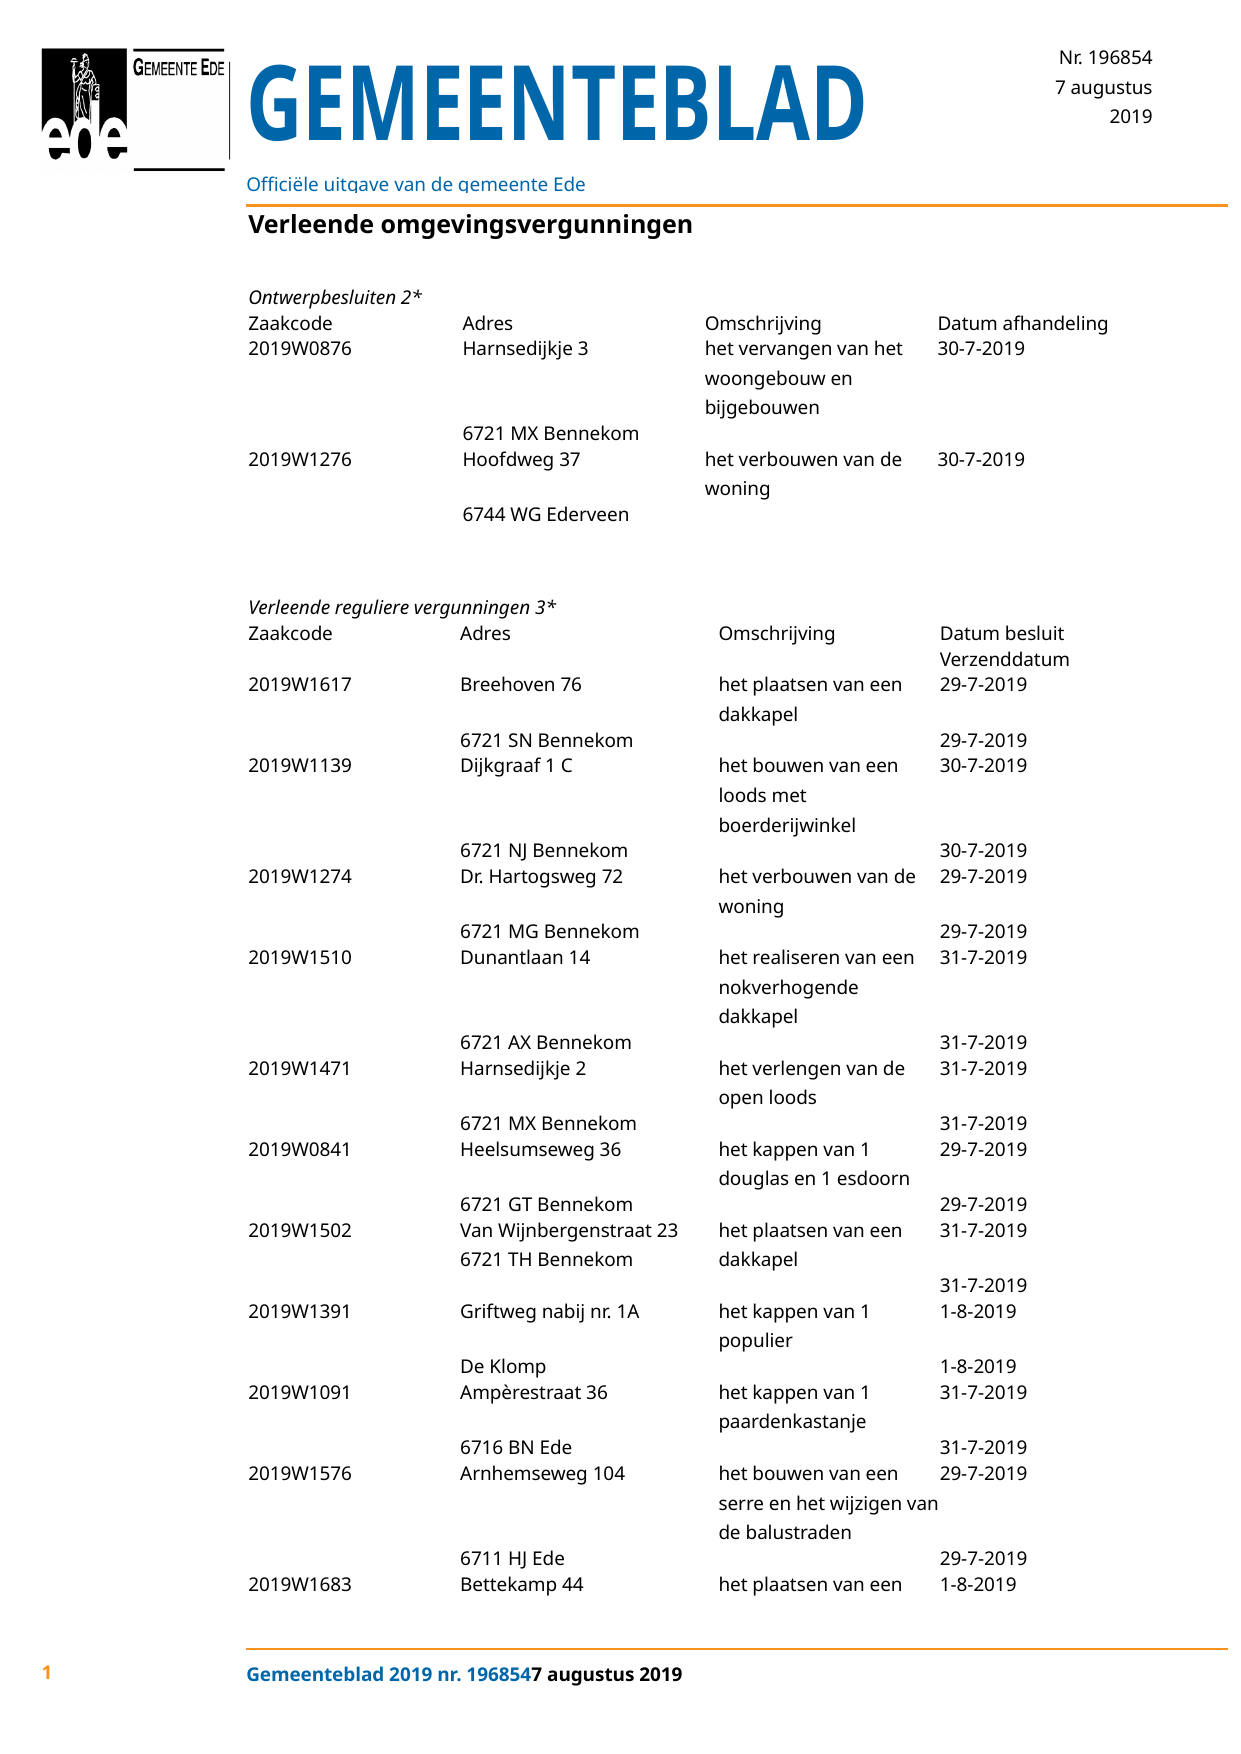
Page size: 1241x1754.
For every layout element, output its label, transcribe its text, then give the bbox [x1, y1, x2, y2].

table_cell 1-8-2019 [940, 1353, 1152, 1379]
table_cell [718, 1545, 939, 1571]
table_cell Hoofdweg 37 [462, 446, 704, 501]
table_cell 30-7-2019 [940, 753, 1152, 837]
table_cell 30-7-2019 [937, 446, 1152, 501]
table_header Omschrijving [705, 310, 937, 335]
table_cell Harnsedijkje 3 [462, 335, 704, 420]
picture [41, 47, 231, 172]
table_cell [718, 1434, 939, 1460]
table_cell 29-7-2019 [940, 1460, 1152, 1545]
table_cell [705, 420, 937, 446]
table_cell [718, 919, 939, 944]
table_cell 6721 AX Bennekom [460, 1029, 718, 1055]
table_cell 2019W1391 [248, 1298, 460, 1353]
table_cell Harnsedijkje 2 [460, 1055, 718, 1110]
table_cell [718, 1110, 939, 1136]
table_cell Heelsumseweg 36 [460, 1136, 718, 1191]
table_cell 2019W1576 [248, 1460, 460, 1545]
table_cell 1-8-2019 [940, 1571, 1152, 1596]
table_cell 29-7-2019 [940, 1136, 1152, 1191]
table_cell 2019W0841 [248, 1136, 460, 1191]
table_cell 6721 GT Bennekom [460, 1191, 718, 1217]
table_cell [248, 420, 462, 446]
table_cell het verbouwen van de woning [718, 863, 939, 918]
table_cell [248, 1191, 460, 1217]
table_cell het vervangen van het woongebouw en bijgebouwen [705, 335, 937, 420]
table_cell het plaatsen van een dakkapel [718, 672, 939, 727]
table_cell 30-7-2019 [940, 838, 1152, 863]
table_cell het plaatsen van een [718, 1571, 939, 1596]
table_cell [718, 727, 939, 753]
table_cell Verzenddatum [940, 646, 1152, 672]
table_cell 2019W1091 [248, 1379, 460, 1434]
table_cell 6716 BN Ede [460, 1434, 718, 1460]
table_cell De Klomp [460, 1353, 718, 1379]
table_header Datum afhandeling [937, 310, 1152, 335]
table_cell Ampèrestraat 36 [460, 1379, 718, 1434]
table_cell 31-7-2019 [940, 1434, 1152, 1460]
table_cell 31-7-2019 [940, 1110, 1152, 1136]
table_cell 31-7-2019 [940, 1379, 1152, 1434]
table_cell 6721 MG Bennekom [460, 919, 718, 944]
text Ontwerpbesluiten 2* [248, 284, 1152, 309]
table_cell [460, 646, 718, 672]
table_cell [718, 1191, 939, 1217]
table_cell 30-7-2019 [937, 335, 1152, 420]
table_cell 2019W1139 [248, 753, 460, 837]
table_cell [460, 1272, 718, 1298]
table_cell 31-7-2019 [940, 1029, 1152, 1055]
table_cell 29-7-2019 [940, 1191, 1152, 1217]
table_cell [718, 1029, 939, 1055]
table_header Adres [460, 620, 718, 646]
table_cell [718, 1272, 939, 1298]
table_cell [248, 1110, 460, 1136]
table_cell Dr. Hartogsweg 72 [460, 863, 718, 918]
table_cell [248, 646, 460, 672]
table_cell 6744 WG Ederveen [462, 501, 704, 527]
table_cell [248, 1434, 460, 1460]
table_cell Dunantlaan 14 [460, 944, 718, 1029]
table_header Omschrijving [718, 620, 939, 646]
table_cell 31-7-2019 [940, 1272, 1152, 1298]
table_cell [248, 1545, 460, 1571]
table_cell Bettekamp 44 [460, 1571, 718, 1596]
table_cell [718, 838, 939, 863]
table_cell Griftweg nabij nr. 1A [460, 1298, 718, 1353]
table_cell 2019W1510 [248, 944, 460, 1029]
table_cell Breehoven 76 [460, 672, 718, 727]
table_cell het kappen van 1 douglas en 1 esdoorn [718, 1136, 939, 1191]
table_cell het plaatsen van een dakkapel [718, 1217, 939, 1272]
table_cell 2019W1502 [248, 1217, 460, 1272]
table_header Adres [462, 310, 704, 335]
table_cell 6721 MX Bennekom [462, 420, 704, 446]
table_cell [248, 501, 462, 527]
table_cell 6721 MX Bennekom [460, 1110, 718, 1136]
table_cell 2019W1274 [248, 863, 460, 918]
table_cell 31-7-2019 [940, 1217, 1152, 1272]
text Verleende reguliere vergunningen 3* [248, 594, 1152, 620]
table_cell [248, 1353, 460, 1379]
table_cell [248, 919, 460, 944]
text Verleende omgevingsvergunningen [248, 207, 1152, 241]
table_cell Arnhemseweg 104 [460, 1460, 718, 1545]
table_cell 29-7-2019 [940, 1545, 1152, 1571]
table_cell het bouwen van een loods met boerderijwinkel [718, 753, 939, 837]
table_cell 6711 HJ Ede [460, 1545, 718, 1571]
table_cell 2019W1276 [248, 446, 462, 501]
table_cell 2019W1471 [248, 1055, 460, 1110]
table_cell 2019W1683 [248, 1571, 460, 1596]
table_cell [248, 838, 460, 863]
table_cell het bouwen van een serre en het wijzigen van de balustraden [718, 1460, 939, 1545]
table_cell 2019W1617 [248, 672, 460, 727]
table_cell 31-7-2019 [940, 944, 1152, 1029]
table_header Zaakcode [248, 620, 460, 646]
table_cell het kappen van 1 paardenkastanje [718, 1379, 939, 1434]
table_cell het kappen van 1 populier [718, 1298, 939, 1353]
table_cell [718, 646, 939, 672]
table_cell [937, 420, 1152, 446]
table_cell het verlengen van de open loods [718, 1055, 939, 1110]
table_cell [718, 1353, 939, 1379]
table_cell [705, 501, 937, 527]
table_header Datum besluit [940, 620, 1152, 646]
table_cell 29-7-2019 [940, 727, 1152, 753]
table_header Zaakcode [248, 310, 462, 335]
table_cell 1-8-2019 [940, 1298, 1152, 1353]
table_cell Dijkgraaf 1 C [460, 753, 718, 837]
table_cell [248, 1272, 460, 1298]
table_cell het realiseren van een nokverhogende dakkapel [718, 944, 939, 1029]
table_cell 6721 NJ Bennekom [460, 838, 718, 863]
table_cell 29-7-2019 [940, 672, 1152, 727]
table_cell [937, 501, 1152, 527]
table_cell 2019W0876 [248, 335, 462, 420]
table_cell het verbouwen van de woning [705, 446, 937, 501]
table_cell 29-7-2019 [940, 919, 1152, 944]
table_cell [248, 727, 460, 753]
table_cell 6721 SN Bennekom [460, 727, 718, 753]
table_cell 29-7-2019 [940, 863, 1152, 918]
table_cell Van Wijnbergenstraat 23 6721 TH Bennekom [460, 1217, 718, 1272]
table_cell [248, 1029, 460, 1055]
table_cell 31-7-2019 [940, 1055, 1152, 1110]
